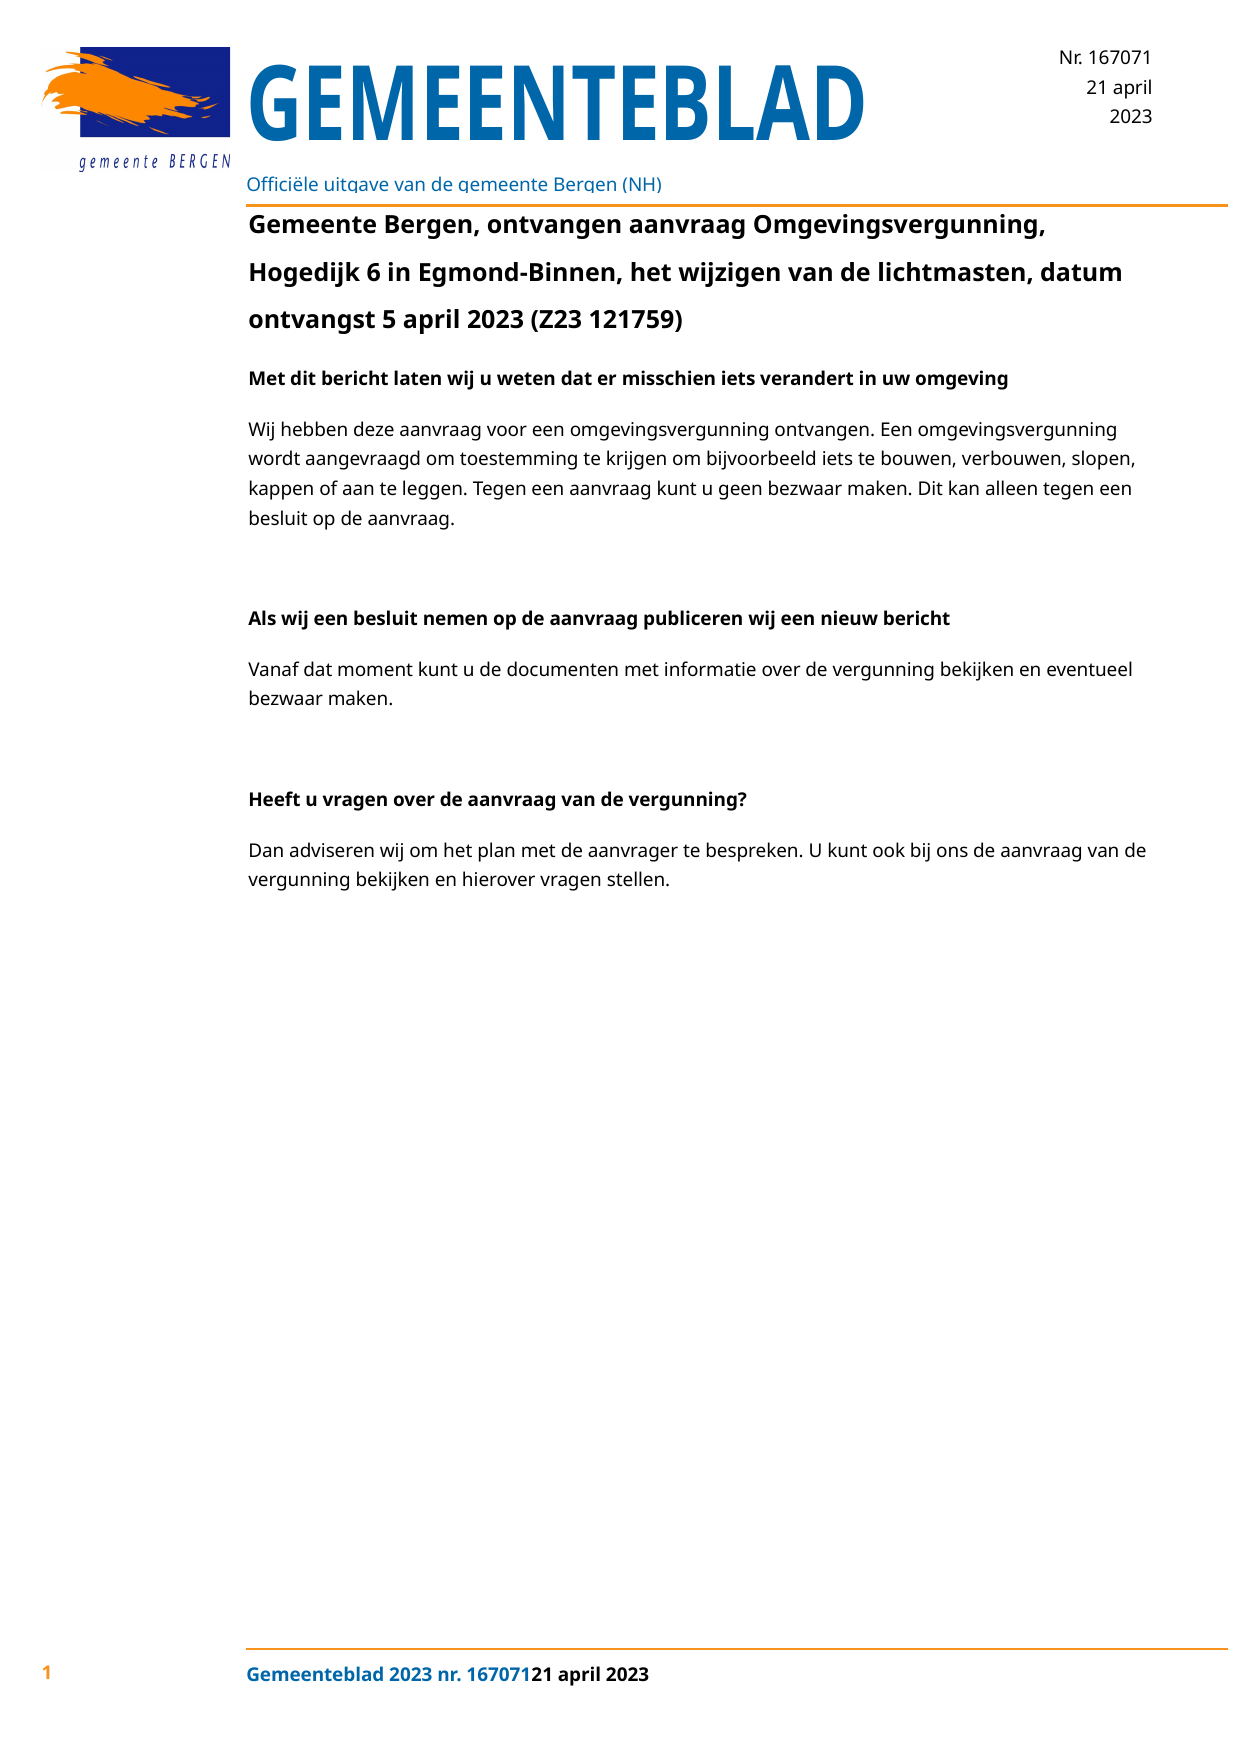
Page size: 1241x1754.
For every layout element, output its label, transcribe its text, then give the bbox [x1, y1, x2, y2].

text Met dit bericht laten wij u weten dat er misschien iets verandert in uw omgeving [248, 366, 1152, 391]
text Als wij een besluit nemen op de aanvraag publiceren wij een nieuw bericht [248, 606, 1152, 631]
text Heeft u vragen over de aanvraag van de vergunning? [248, 786, 1152, 812]
text Dan adviseren wij om het plan met de aanvrager te bespreken. U kunt ook bij ons de aanvraag van de vergunning bekijken en hierover vragen stellen. [248, 837, 1152, 892]
text Gemeente Bergen, ontvangen aanvraag Omgevingsvergunning, Hogedijk 6 in Egmond-Binnen, het wijzigen van de lichtmasten, datum ontvangst 5 april 2023 (Z23 121759) [248, 207, 1152, 336]
picture [41, 47, 231, 172]
text Wij hebben deze aanvraag voor een omgevingsvergunning ontvangen. Een omgevingsvergunning wordt aangevraagd om toestemming te krijgen om bijvoorbeeld iets te bouwen, verbouwen, slopen, kappen of aan te leggen. Tegen een aanvraag kunt u geen bezwaar maken. Dit kan alleen tegen een besluit op de aanvraag. [248, 416, 1152, 530]
text Vanaf dat moment kunt u de documenten met informatie over de vergunning bekijken en eventueel bezwaar maken. [248, 656, 1152, 711]
